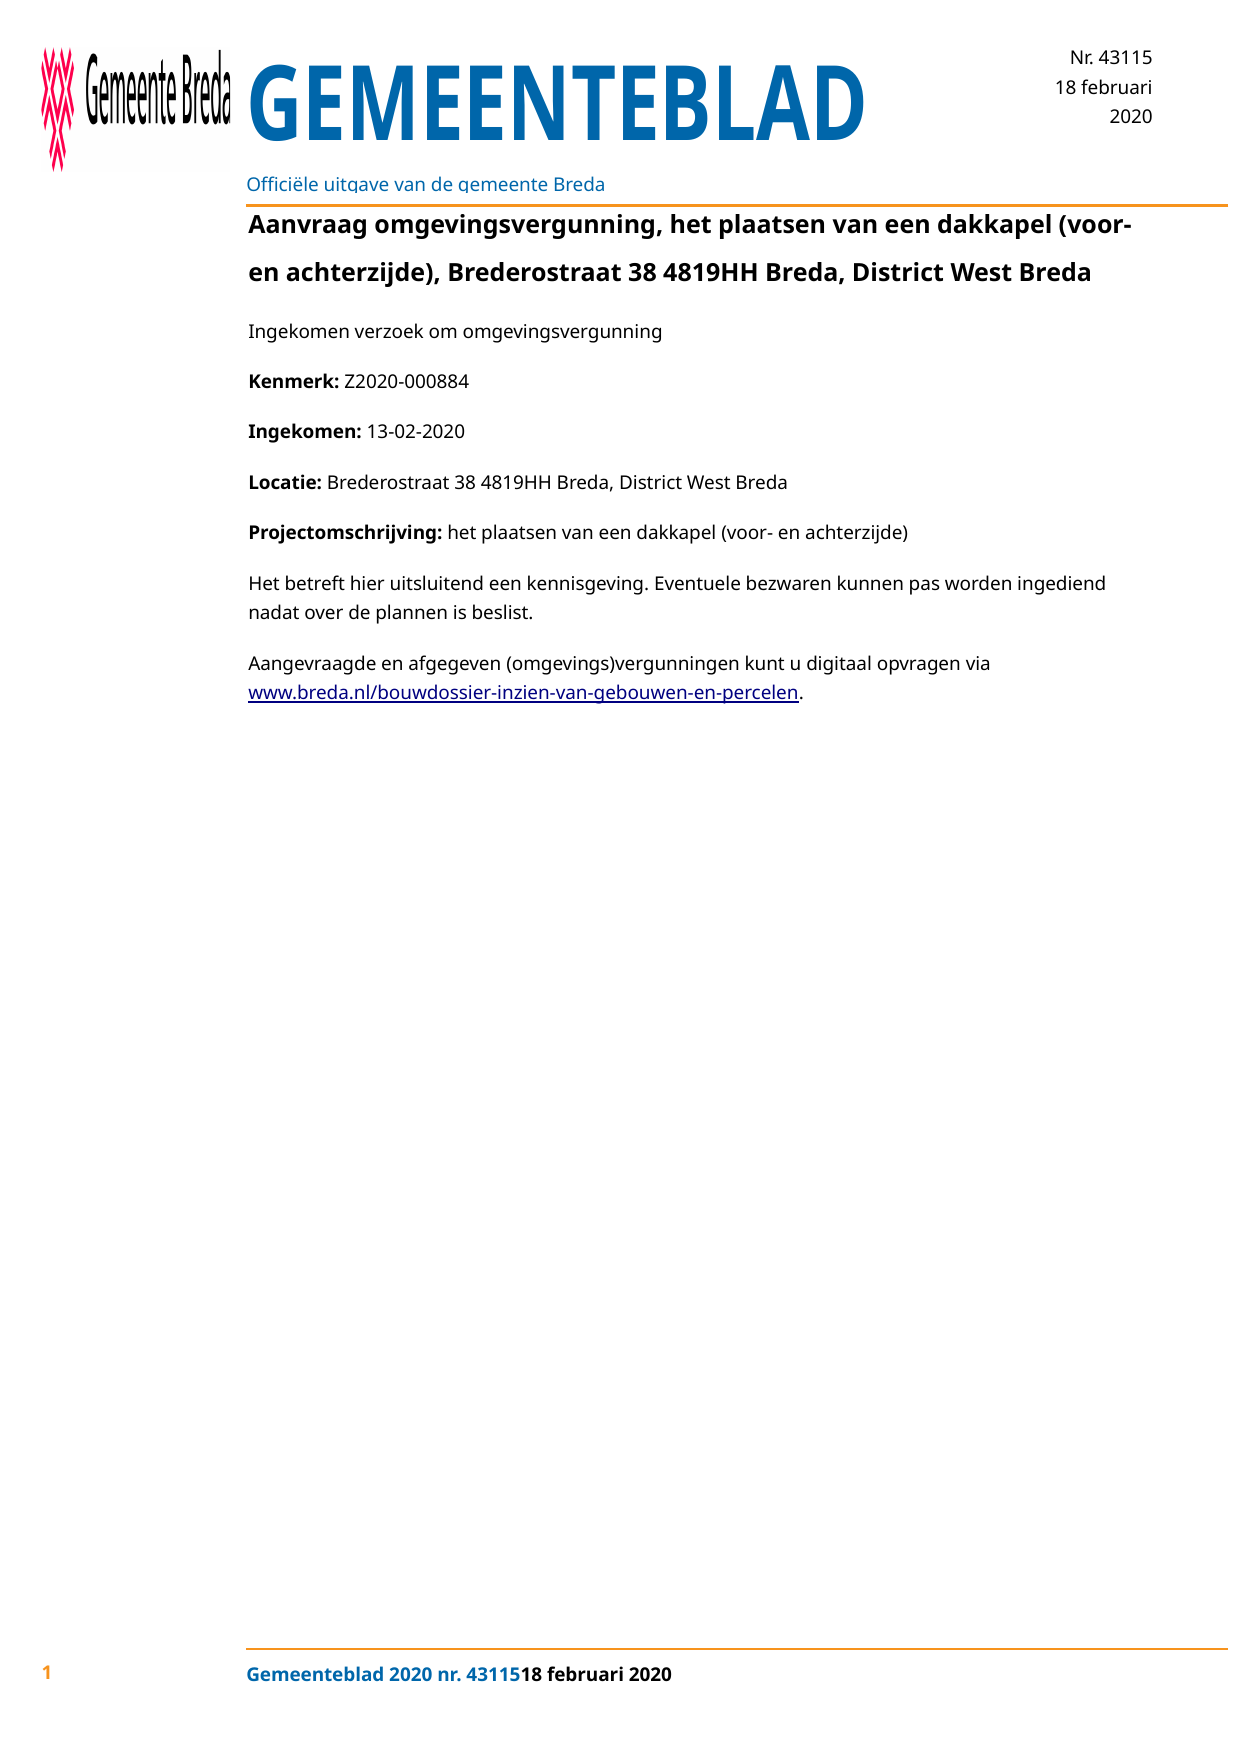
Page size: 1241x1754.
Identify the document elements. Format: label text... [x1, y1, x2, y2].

text Ingekomen: 13-02-2020 [248, 419, 1152, 444]
text Aanvraag omgevingsvergunning, het plaatsen van een dakkapel (voor- en achterzijde), Brederostraat 38 4819HH Breda, District West Breda [248, 207, 1152, 288]
text Ingekomen verzoek om omgevingsvergunning [248, 318, 1152, 344]
text Het betreft hier uitsluitend een kennisgeving. Eventuele bezwaren kunnen pas worden ingediend nadat over de plannen is beslist. [248, 570, 1152, 625]
picture [41, 47, 231, 172]
text Kenmerk: Z2020-000884 [248, 368, 1152, 394]
text Locatie: Brederostraat 38 4819HH Breda, District West Breda [248, 469, 1152, 495]
text Projectomschrijving: het plaatsen van een dakkapel (voor- en achterzijde) [248, 519, 1152, 545]
text Aangevraagde en afgegeven (omgevings)vergunningen kunt u digitaal opvragen via www.breda.nl/bouwdossier-inzien-van-gebouwen-en-percelen. [248, 650, 1152, 705]
